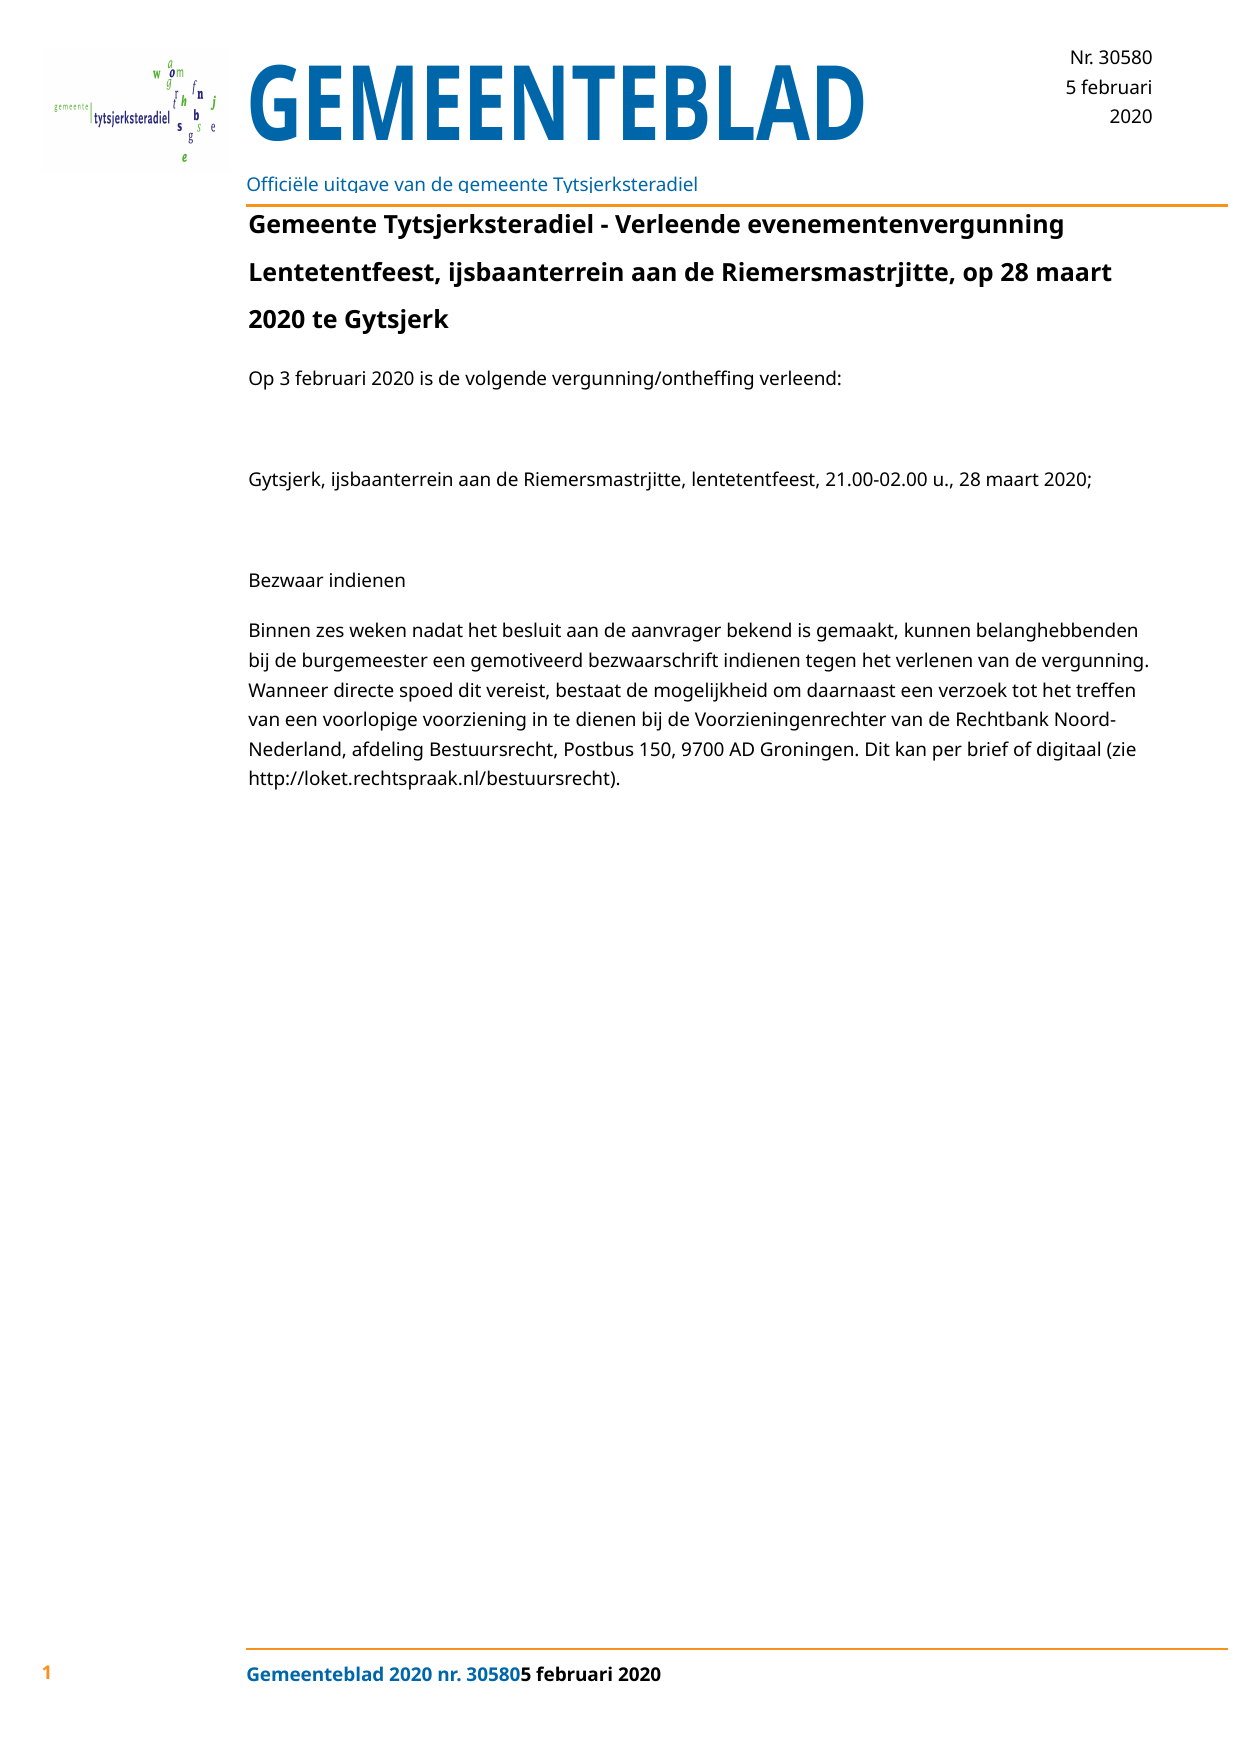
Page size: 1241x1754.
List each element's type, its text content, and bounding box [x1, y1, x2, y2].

text Op 3 februari 2020 is de volgende vergunning/ontheffing verleend: [248, 366, 1152, 391]
text Gemeente Tytsjerksteradiel - Verleende evenementenvergunning Lentetentfeest, ijsbaanterrein aan de Riemersmastrjitte, op 28 maart 2020 te Gytsjerk [248, 207, 1152, 336]
text Binnen zes weken nadat het besluit aan de aanvrager bekend is gemaakt, kunnen belanghebbenden bij de burgemeester een gemotiveerd bezwaarschrift indienen tegen het verlenen van de vergunning. Wanneer directe spoed dit vereist, bestaat de mogelijkheid om daarnaast een verzoek tot het treffen van een voorlopige voorziening in te dienen bij de Voorzieningenrechter van de Rechtbank Noord-Nederland, afdeling Bestuursrecht, Postbus 150, 9700 AD Groningen. Dit kan per brief of digitaal (zie http://loket.rechtspraak.nl/bestuursrecht). [248, 618, 1152, 791]
text Bezwaar indienen [248, 567, 1152, 593]
text Gytsjerk, ijsbaanterrein aan de Riemersmastrjitte, lentetentfeest, 21.00-02.00 u., 28 maart 2020; [248, 466, 1152, 492]
picture [41, 47, 231, 172]
